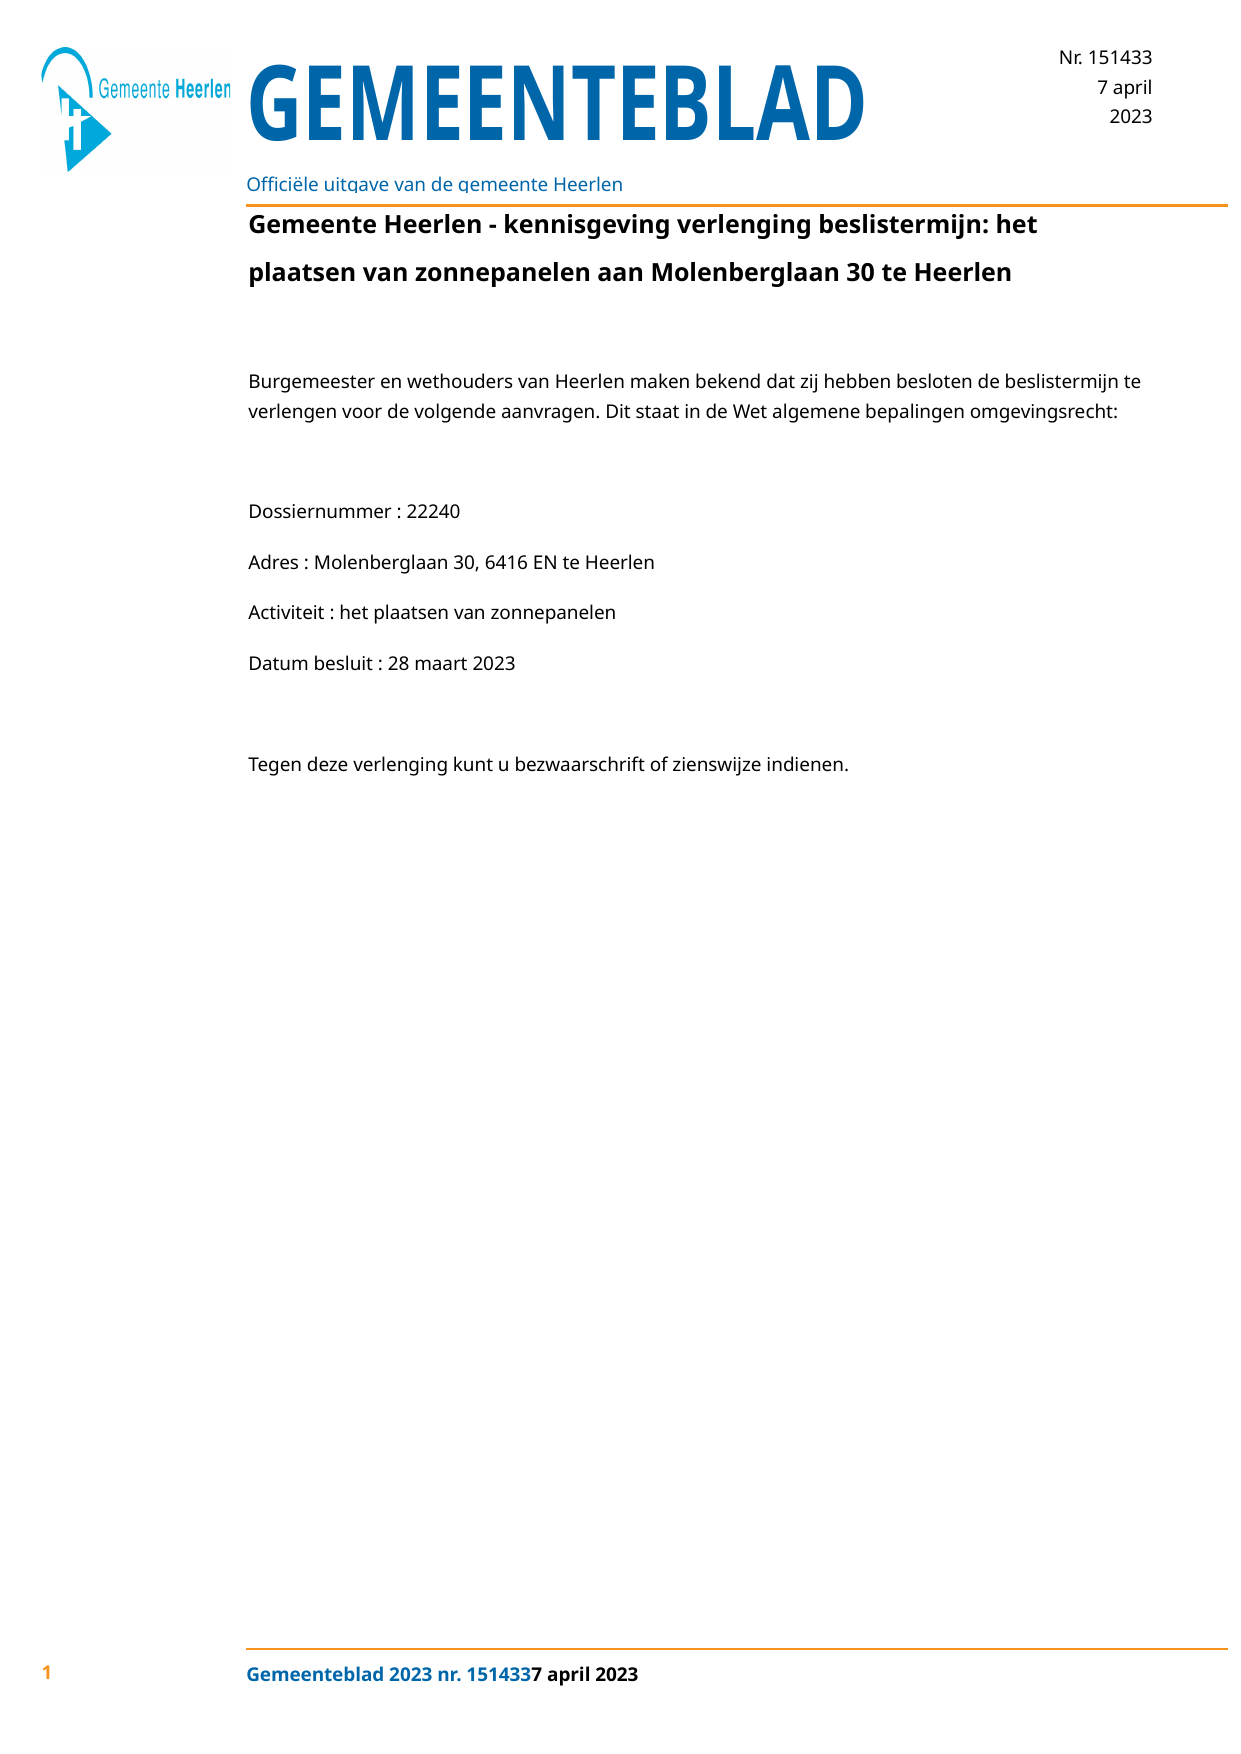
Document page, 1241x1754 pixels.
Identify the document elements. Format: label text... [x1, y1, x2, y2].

text Gemeente Heerlen - kennisgeving verlenging beslistermijn: het plaatsen van zonnepanelen aan Molenberglaan 30 te Heerlen [248, 207, 1152, 288]
text Dossiernummer : 22240 [248, 499, 1152, 524]
text Activiteit : het plaatsen van zonnepanelen [248, 599, 1152, 625]
picture [41, 47, 59, 70]
text Datum besluit : 28 maart 2023 [248, 650, 1152, 676]
text Tegen deze verlenging kunt u bezwaarschrift of zienswijze indienen. [248, 751, 1152, 777]
text Burgemeester en wethouders van Heerlen maken bekend dat zij hebben besloten de beslistermijn te verlengen voor de volgende aanvragen. Dit staat in de Wet algemene bepalingen omgevingsrecht: [248, 368, 1152, 424]
picture [41, 47, 231, 172]
text Adres : Molenberglaan 30, 6416 EN te Heerlen [248, 549, 1152, 575]
